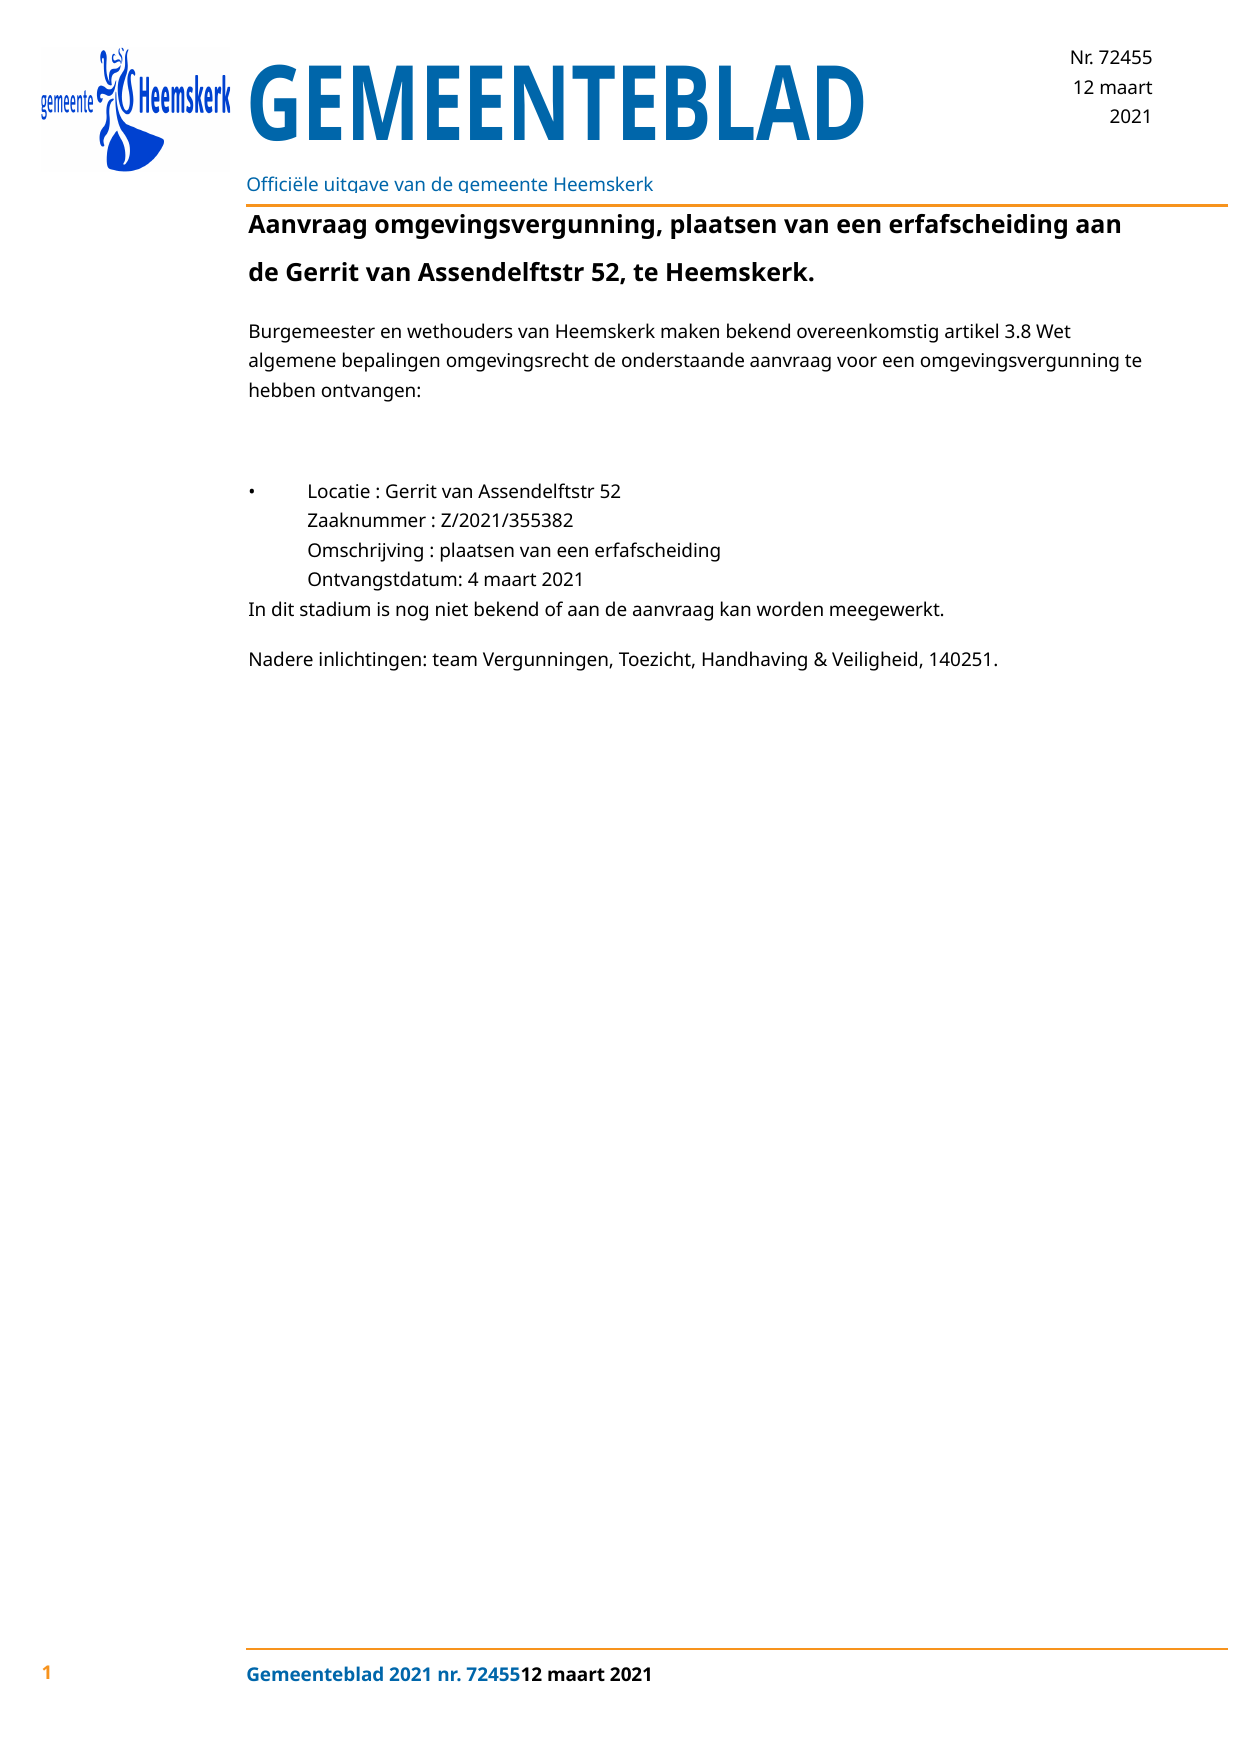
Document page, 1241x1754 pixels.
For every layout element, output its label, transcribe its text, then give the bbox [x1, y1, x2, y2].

text Burgemeester en wethouders van Heemskerk maken bekend overeenkomstig artikel 3.8 Wet algemene bepalingen omgevingsrecht de onderstaande aanvraag voor een omgevingsvergunning te hebben ontvangen: [248, 318, 1152, 403]
list Omschrijving : plaatsen van een erfafscheiding [248, 537, 1152, 563]
list Zaaknummer : Z/2021/355382 [248, 507, 1152, 533]
text Nadere inlichtingen: team Vergunningen, Toezicht, Handhaving & Veiligheid, 140251. [248, 647, 1152, 672]
list Ontvangstdatum: 4 maart 2021 [248, 567, 1152, 592]
text In dit stadium is nog niet bekend of aan de aanvraag kan worden meegewerkt. [248, 596, 1152, 622]
list Locatie : Gerrit van Assendelftstr 52 [248, 478, 1152, 504]
picture [41, 47, 231, 172]
text Aanvraag omgevingsvergunning, plaatsen van een erfafscheiding aan de Gerrit van Assendelftstr 52, te Heemskerk. [248, 207, 1152, 288]
